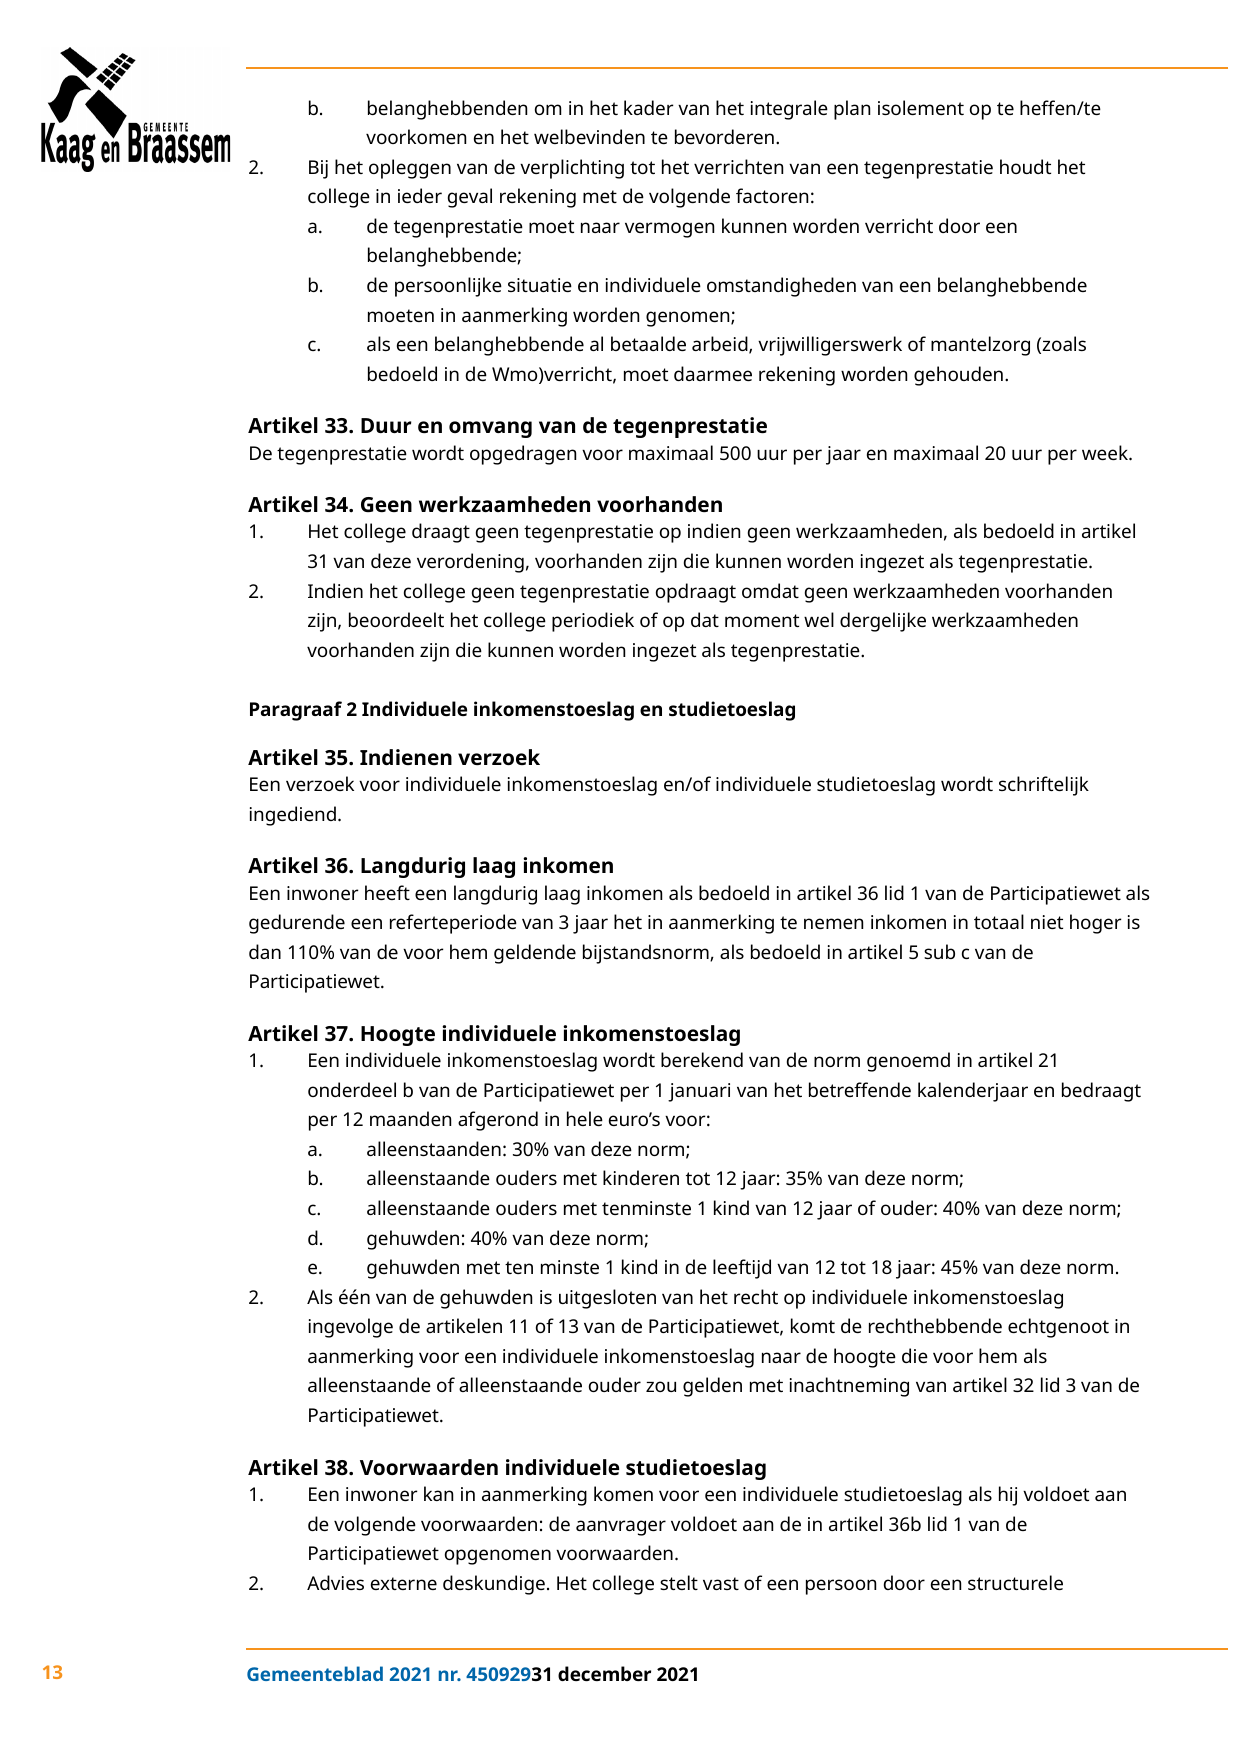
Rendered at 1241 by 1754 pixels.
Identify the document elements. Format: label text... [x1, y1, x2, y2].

list gehuwden: 40% van deze norm; [307, 1225, 1152, 1251]
text Artikel 36. Langdurig laag inkomen [248, 851, 1152, 880]
list alleenstaanden: 30% van deze norm; [307, 1136, 1152, 1162]
list als een belanghebbende al betaalde arbeid, vrijwilligerswerk of mantelzorg (zoals bedoeld in de Wmo)verricht, moet daarmee rekening worden gehouden. [307, 331, 1152, 387]
list Als één van de gehuwden is uitgesloten van het recht op individuele inkomenstoeslag ingevolge de artikelen 11 of 13 van de Participatiewet, komt de rechthebbende echtgenoot in aanmerking voor een individuele inkomenstoeslag naar de hoogte die voor hem als alleenstaande of alleenstaande ouder zou gelden met inachtneming van artikel 32 lid 3 van de Participatiewet. [248, 1284, 1152, 1428]
list de persoonlijke situatie en individuele omstandigheden van een belanghebbende moeten in aanmerking worden genomen; [307, 272, 1152, 328]
list alleenstaande ouders met tenminste 1 kind van 12 jaar of ouder: 40% van deze norm; [307, 1195, 1152, 1221]
text De tegenprestatie wordt opgedragen voor maximaal 500 uur per jaar en maximaal 20 uur per week. [248, 440, 1152, 466]
text Artikel 34. Geen werkzaamheden voorhanden [248, 490, 1152, 519]
text Artikel 37. Hoogte individuele inkomenstoeslag [248, 1019, 1152, 1047]
list Indien het college geen tegenprestatie opdraagt omdat geen werkzaamheden voorhanden zijn, beoordeelt het college periodiek of op dat moment wel dergelijke werkzaamheden voorhanden zijn die kunnen worden ingezet als tegenprestatie. [248, 578, 1152, 663]
text Artikel 35. Indienen verzoek [248, 743, 1152, 771]
text Artikel 33. Duur en omvang van de tegenprestatie [248, 411, 1152, 440]
text Een inwoner heeft een langdurig laag inkomen als bedoeld in artikel 36 lid 1 van de Participatiewet als gedurende een referteperiode van 3 jaar het in aanmerking te nemen inkomen in totaal niet hoger is dan 110% van de voor hem geldende bijstandsnorm, als bedoeld in artikel 5 sub c van de Participatiewet. [248, 880, 1152, 994]
picture [41, 47, 231, 172]
list Advies externe deskundige. Het college stelt vast of een persoon door een structurele [248, 1570, 1152, 1596]
text Artikel 38. Voorwaarden individuele studietoeslag [248, 1453, 1152, 1481]
list gehuwden met ten minste 1 kind in de leeftijd van 12 tot 18 jaar: 45% van deze norm. [307, 1254, 1152, 1280]
text Een verzoek voor individuele inkomenstoeslag en/of individuele studietoeslag wordt schriftelijk ingediend. [248, 771, 1152, 827]
list Een individuele inkomenstoeslag wordt berekend van de norm genoemd in artikel 21 onderdeel b van de Participatiewet per 1 januari van het betreffende kalenderjaar en bedraagt per 12 maanden afgerond in hele euro’s voor: [248, 1047, 1152, 1132]
list alleenstaande ouders met kinderen tot 12 jaar: 35% van deze norm; [307, 1166, 1152, 1191]
list Een inwoner kan in aanmerking komen voor een individuele studietoeslag als hij voldoet aan de volgende voorwaarden: de aanvrager voldoet aan de in artikel 36b lid 1 van de Participatiewet opgenomen voorwaarden. [248, 1481, 1152, 1566]
text Paragraaf 2 Individuele inkomenstoeslag en studietoeslag [248, 696, 1152, 722]
list belanghebbenden om in het kader van het integrale plan isolement op te heffen/te voorkomen en het welbevinden te bevorderen. [307, 95, 1152, 150]
list de tegenprestatie moet naar vermogen kunnen worden verricht door een belanghebbende; [307, 213, 1152, 268]
list Bij het opleggen van de verplichting tot het verrichten van een tegenprestatie houdt het college in ieder geval rekening met de volgende factoren: [248, 154, 1152, 209]
list Het college draagt geen tegenprestatie op indien geen werkzaamheden, als bedoeld in artikel 31 van deze verordening, voorhanden zijn die kunnen worden ingezet als tegenprestatie. [248, 519, 1152, 574]
